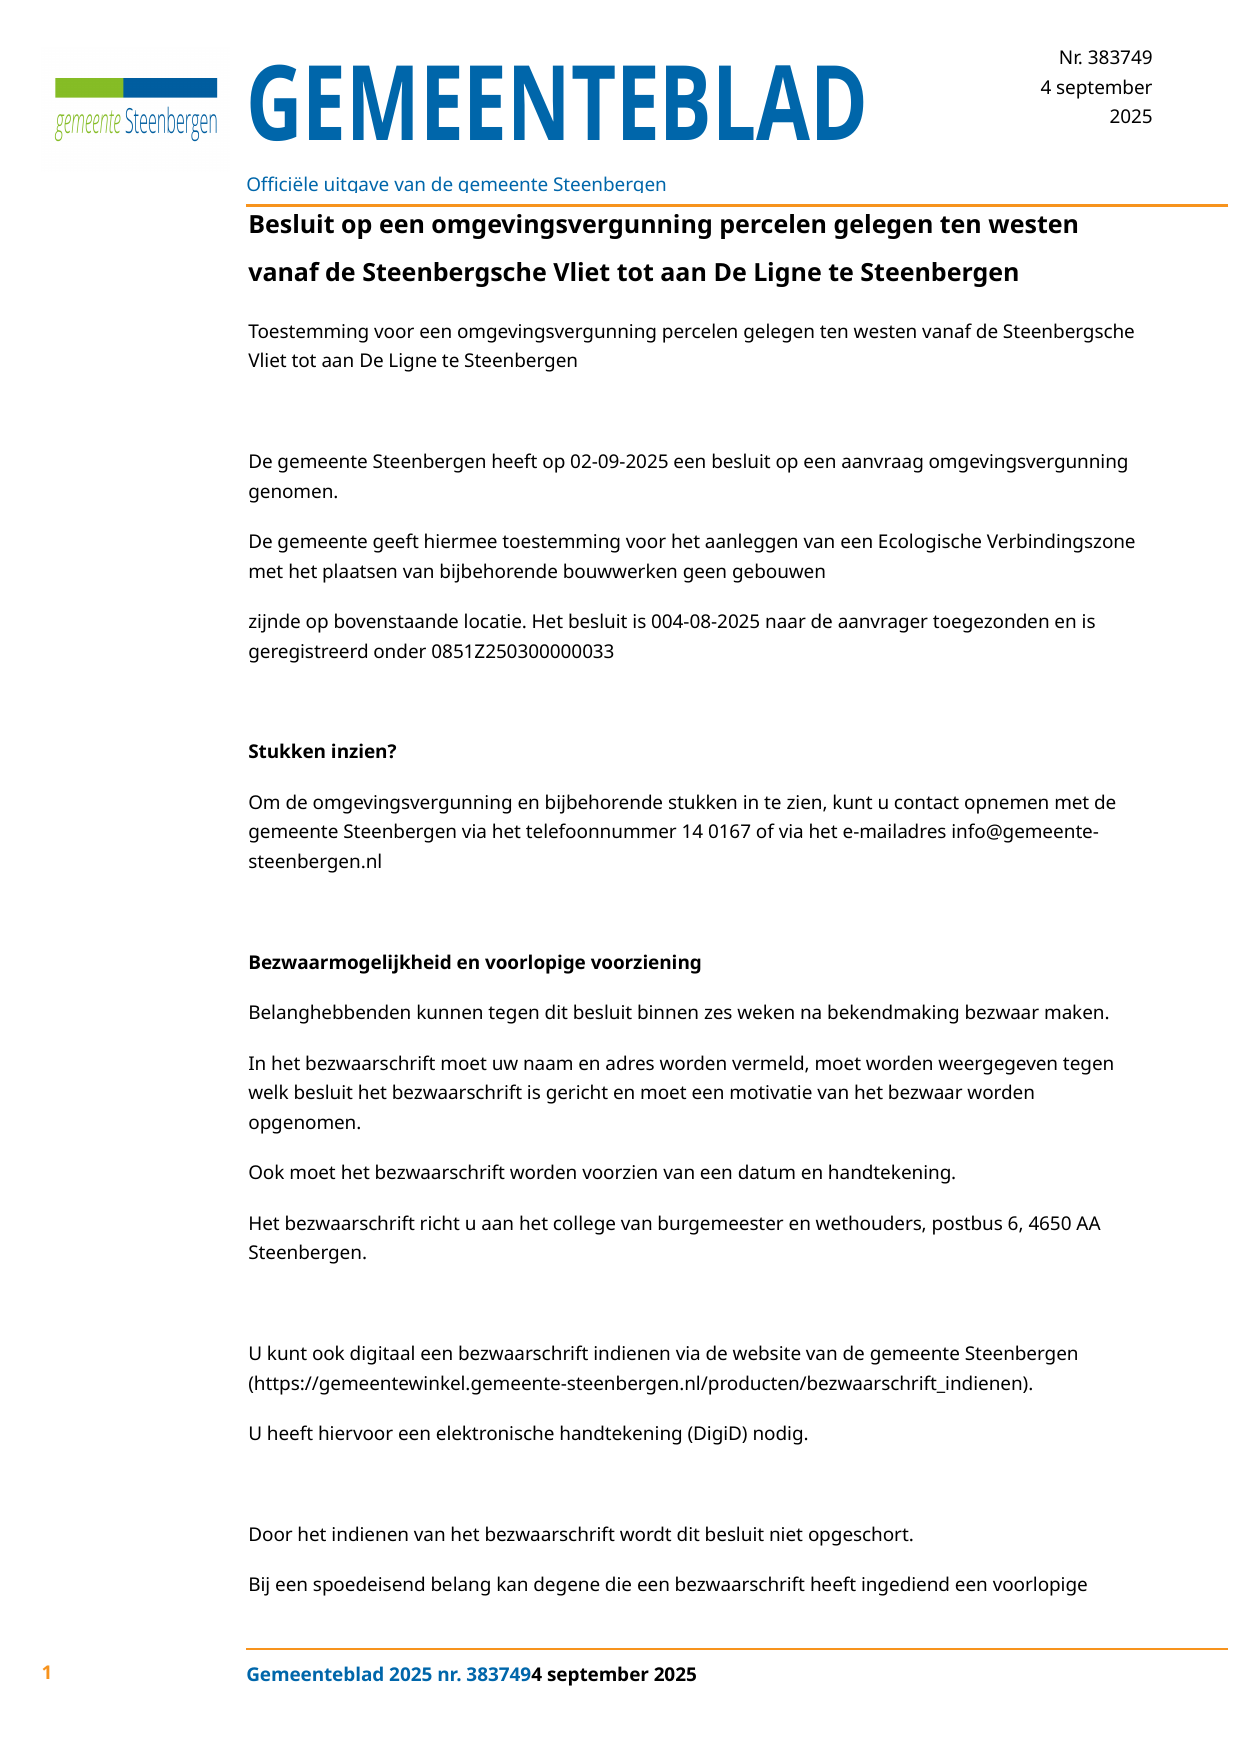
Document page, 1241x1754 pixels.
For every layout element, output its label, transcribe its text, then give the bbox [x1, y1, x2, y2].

text Belanghebbenden kunnen tegen dit besluit binnen zes weken na bekendmaking bezwaar maken. [248, 999, 1152, 1025]
picture [41, 47, 231, 172]
text Door het indienen van het bezwaarschrift wordt dit besluit niet opgeschort. [248, 1521, 1152, 1547]
text De gemeente Steenbergen heeft op 02-09-2025 een besluit op een aanvraag omgevingsvergunning genomen. [248, 448, 1152, 504]
text U heeft hiervoor een elektronische handtekening (DigiD) nodig. [248, 1420, 1152, 1446]
text Bezwaarmogelijkheid en voorlopige voorziening [248, 949, 1152, 975]
text Ook moet het bezwaarschrift worden voorzien van een datum en handtekening. [248, 1159, 1152, 1185]
text U kunt ook digitaal een bezwaarschrift indienen via de website van de gemeente Steenbergen (https://gemeentewinkel.gemeente-steenbergen.nl/producten/bezwaarschrift_indienen). [248, 1340, 1152, 1396]
text zijnde op bovenstaande locatie. Het besluit is 004-08-2025 naar de aanvrager toegezonden en is geregistreerd onder 0851Z250300000033 [248, 608, 1152, 664]
text Het bezwaarschrift richt u aan het college van burgemeester en wethouders, postbus 6, 4650 AA Steenbergen. [248, 1210, 1152, 1265]
text Stukken inzien? [248, 739, 1152, 764]
text Toestemming voor een omgevingsvergunning percelen gelegen ten westen vanaf de Steenbergsche Vliet tot aan De Ligne te Steenbergen [248, 318, 1152, 373]
text Bij een spoedeisend belang kan degene die een bezwaarschrift heeft ingediend een voorlopige [248, 1572, 1152, 1597]
text Besluit op een omgevingsvergunning percelen gelegen ten westen vanaf de Steenbergsche Vliet tot aan De Ligne te Steenbergen [248, 207, 1152, 288]
text In het bezwaarschrift moet uw naam en adres worden vermeld, moet worden weergegeven tegen welk besluit het bezwaarschrift is gericht en moet een motivatie van het bezwaar worden opgenomen. [248, 1050, 1152, 1135]
text Om de omgevingsvergunning en bijbehorende stukken in te zien, kunt u contact opnemen met de gemeente Steenbergen via het telefoonnummer 14 0167 of via het e-mailadres info@gemeente-steenbergen.nl [248, 789, 1152, 874]
text De gemeente geeft hiermee toestemming voor het aanleggen van een Ecologische Verbindingszone met het plaatsen van bijbehorende bouwwerken geen gebouwen [248, 528, 1152, 584]
